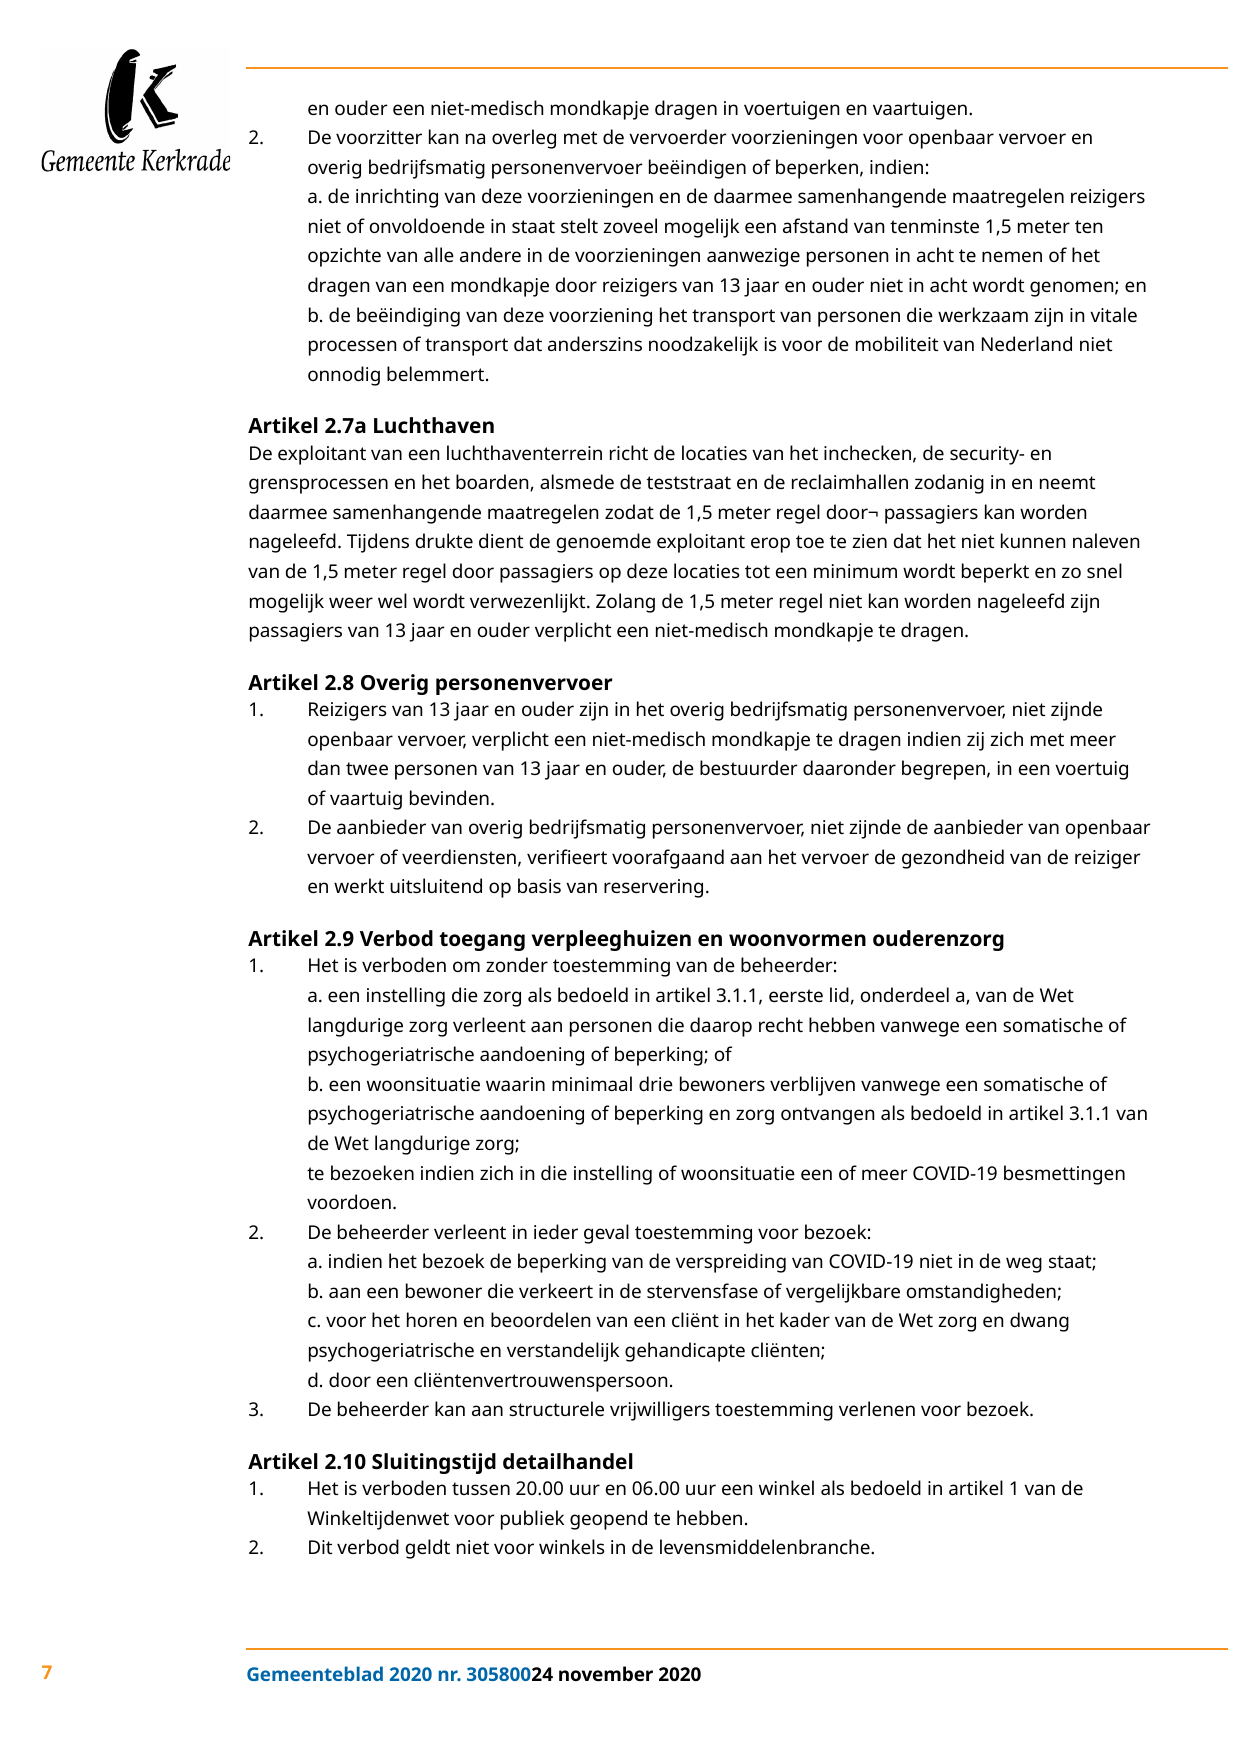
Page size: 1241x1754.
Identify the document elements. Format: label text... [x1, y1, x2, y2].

list a. de inrichting van deze voorzieningen en de daarmee samenhangende maatregelen reizigers niet of onvoldoende in staat stelt zoveel mogelijk een afstand van tenminste 1,5 meter ten opzichte van alle andere in de voorzieningen aanwezige personen in acht te nemen of het dragen van een mondkapje door reizigers van 13 jaar en ouder niet in acht wordt genomen; en [248, 183, 1152, 298]
picture [41, 47, 231, 172]
list De voorzitter kan na overleg met de vervoerder voorzieningen voor openbaar vervoer en overig bedrijfsmatig personenvervoer beëindigen of beperken, indien: [248, 124, 1152, 180]
text Artikel 2.8 Overig personenvervoer [248, 668, 1152, 696]
list De beheerder verleent in ieder geval toestemming voor bezoek: [248, 1219, 1152, 1244]
list te bezoeken indien zich in die instelling of woonsituatie een of meer COVID-19 besmettingen voordoen. [248, 1160, 1152, 1215]
list d. door een cliëntenvertrouwenspersoon. [248, 1367, 1152, 1392]
list b. de beëindiging van deze voorziening het transport van personen die werkzaam zijn in vitale processen of transport dat anderszins noodzakelijk is voor de mobiliteit van Nederland niet onnodig belemmert. [248, 302, 1152, 387]
list b. aan een bewoner die verkeert in de stervensfase of vergelijkbare omstandigheden; [248, 1278, 1152, 1304]
text Artikel 2.10 Sluitingstijd detailhandel [248, 1447, 1152, 1475]
list c. voor het horen en beoordelen van een cliënt in het kader van de Wet zorg en dwang psychogeriatrische en verstandelijk gehandicapte cliënten; [248, 1308, 1152, 1363]
list Reizigers van 13 jaar en ouder zijn in het overig bedrijfsmatig personenvervoer, niet zijnde openbaar vervoer, verplicht een niet-medisch mondkapje te dragen indien zij zich met meer dan twee personen van 13 jaar en ouder, de bestuurder daaronder begrepen, in een voertuig of vaartuig bevinden. [248, 696, 1152, 811]
list a. een instelling die zorg als bedoeld in artikel 3.1.1, eerste lid, onderdeel a, van de Wet langdurige zorg verleent aan personen die daarop recht hebben vanwege een somatische of psychogeriatrische aandoening of beperking; of [248, 982, 1152, 1067]
list Het is verboden om zonder toestemming van de beheerder: [248, 953, 1152, 978]
text Artikel 2.7a Luchthaven [248, 411, 1152, 440]
text De exploitant van een luchthaventerrein richt de locaties van het inchecken, de security- en grensprocessen en het boarden, alsmede de teststraat en de reclaimhallen zodanig in en neemt daarmee samenhangende maatregelen zodat de 1,5 meter regel door¬ passagiers kan worden nageleefd. Tijdens drukte dient de genoemde exploitant erop toe te zien dat het niet kunnen naleven van de 1,5 meter regel door passagiers op deze locaties tot een minimum wordt beperkt en zo snel mogelijk weer wel wordt verwezenlijkt. Zolang de 1,5 meter regel niet kan worden nageleefd zijn passagiers van 13 jaar en ouder verplicht een niet-medisch mondkapje te dragen. [248, 440, 1152, 643]
list en ouder een niet-medisch mondkapje dragen in voertuigen en vaartuigen. [248, 95, 1152, 121]
list De aanbieder van overig bedrijfsmatig personenvervoer, niet zijnde de aanbieder van openbaar vervoer of veerdiensten, verifieert voorafgaand aan het vervoer de gezondheid van de reiziger en werkt uitsluitend op basis van reservering. [248, 814, 1152, 899]
list b. een woonsituatie waarin minimaal drie bewoners verblijven vanwege een somatische of psychogeriatrische aandoening of beperking en zorg ontvangen als bedoeld in artikel 3.1.1 van de Wet langdurige zorg; [248, 1071, 1152, 1156]
list Dit verbod geldt niet voor winkels in de levensmiddelenbranche. [248, 1534, 1152, 1560]
list Het is verboden tussen 20.00 uur en 06.00 uur een winkel als bedoeld in artikel 1 van de Winkeltijdenwet voor publiek geopend te hebben. [248, 1475, 1152, 1531]
text Artikel 2.9 Verbod toegang verpleeghuizen en woonvormen ouderenzorg [248, 924, 1152, 953]
list a. indien het bezoek de beperking van de verspreiding van COVID-19 niet in de weg staat; [248, 1248, 1152, 1274]
list De beheerder kan aan structurele vrijwilligers toestemming verlenen voor bezoek. [248, 1396, 1152, 1422]
